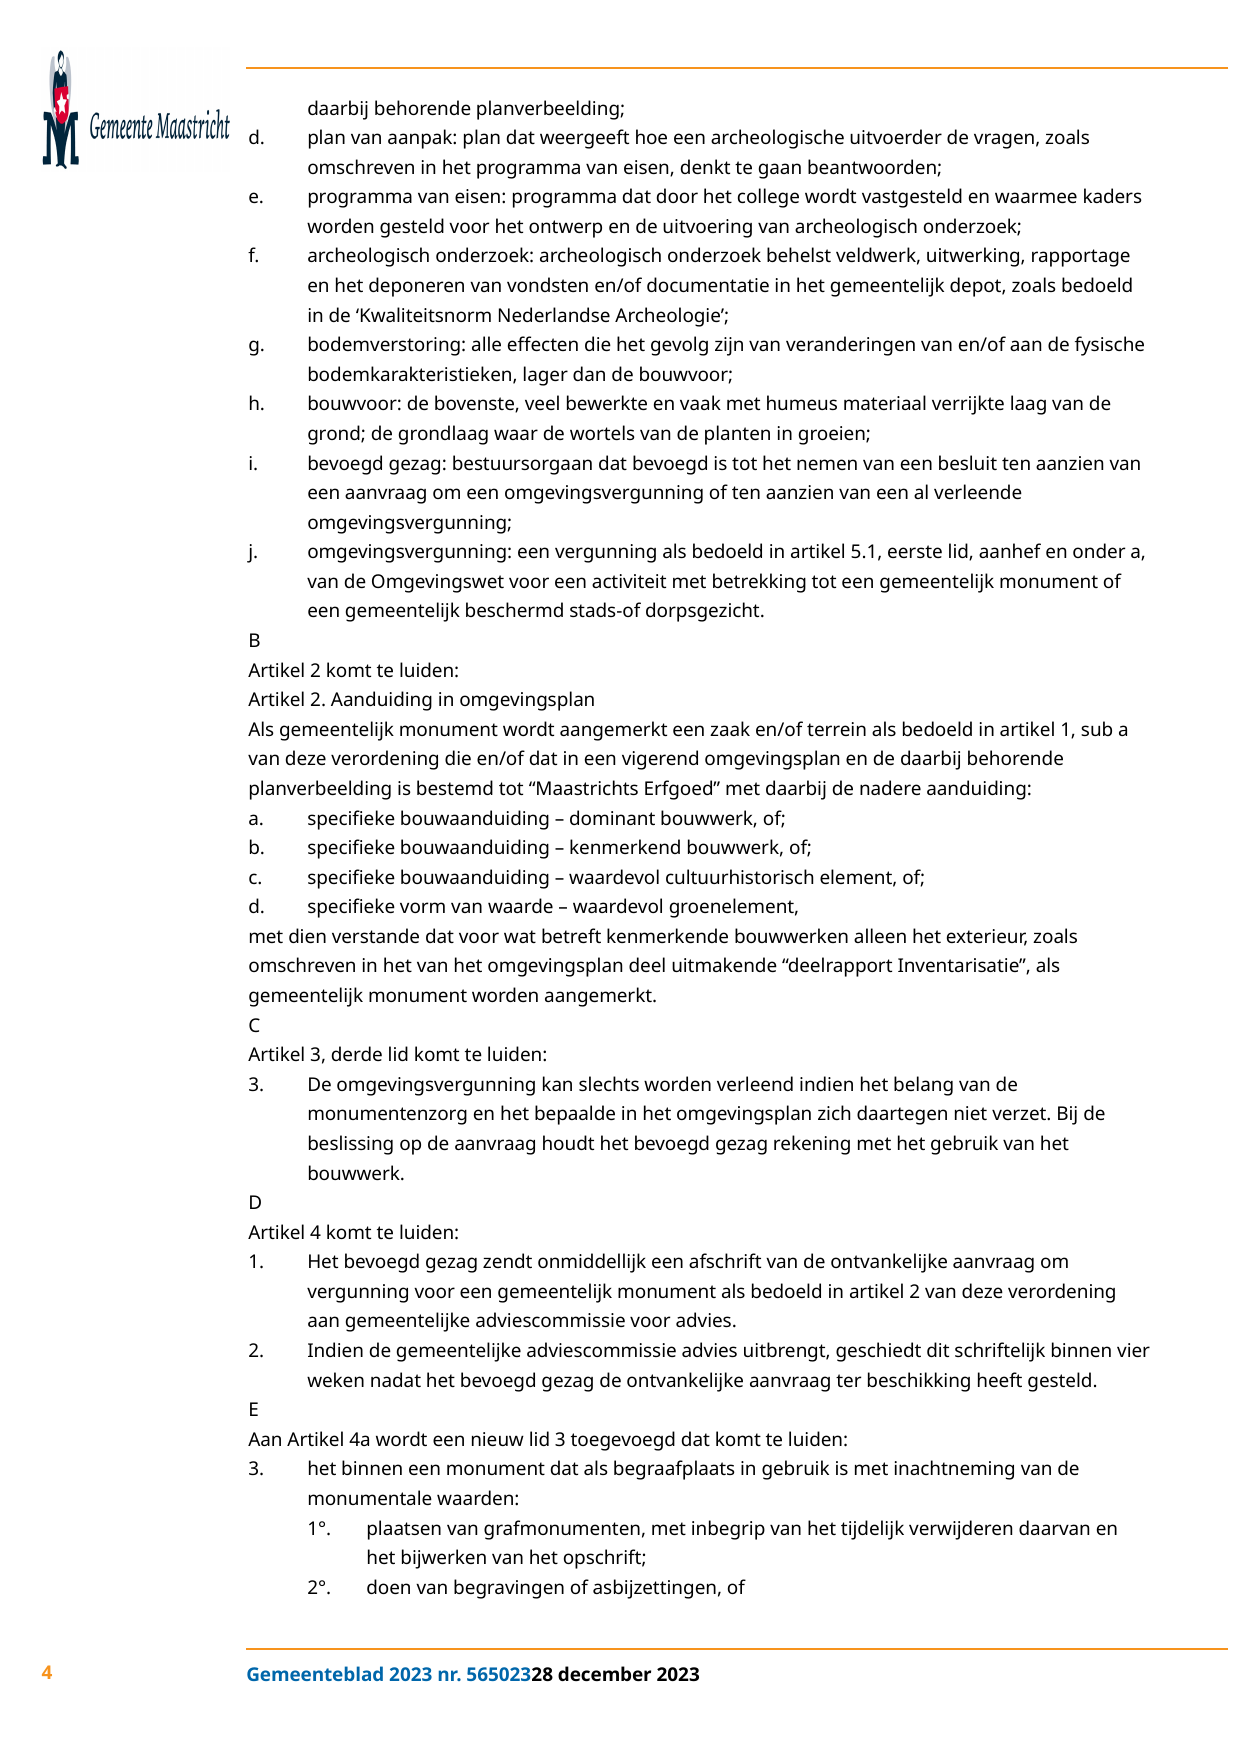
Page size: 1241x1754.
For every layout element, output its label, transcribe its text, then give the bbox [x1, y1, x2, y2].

list plaatsen van grafmonumenten, met inbegrip van het tijdelijk verwijderen daarvan en het bijwerken van het opschrift; [307, 1515, 1152, 1570]
text Artikel 2 komt te luiden: [248, 657, 1152, 683]
list het binnen een monument dat als begraafplaats in gebruik is met inachtneming van de monumentale waarden: [248, 1456, 1152, 1511]
list specifieke bouwaanduiding – waardevol cultuurhistorisch element, of; [248, 864, 1152, 890]
list bodemverstoring: alle effecten die het gevolg zijn van veranderingen van en/of aan de fysische bodemkarakteristieken, lager dan de bouwvoor; [248, 331, 1152, 387]
list bouwvoor: de bovenste, veel bewerkte en vaak met humeus materiaal verrijkte laag van de grond; de grondlaag waar de wortels van de planten in groeien; [248, 391, 1152, 446]
text Als gemeentelijk monument wordt aangemerkt een zaak en/of terrein als bedoeld in artikel 1, sub a van deze verordening die en/of dat in een vigerend omgevingsplan en de daarbij behorende planverbeelding is bestemd tot “Maastrichts Erfgoed” met daarbij de nadere aanduiding: [248, 716, 1152, 801]
list specifieke vorm van waarde – waardevol groenelement, [248, 893, 1152, 919]
text E [248, 1396, 1152, 1422]
list Het bevoegd gezag zendt onmiddellijk een afschrift van de ontvankelijke aanvraag om vergunning voor een gemeentelijk monument als bedoeld in artikel 2 van deze verordening aan gemeentelijke adviescommissie voor advies. [248, 1248, 1152, 1333]
list bevoegd gezag: bestuursorgaan dat bevoegd is tot het nemen van een besluit ten aanzien van een aanvraag om een omgevingsvergunning of ten aanzien van een al verleende omgevingsvergunning; [248, 450, 1152, 535]
text Aan Artikel 4a wordt een nieuw lid 3 toegevoegd dat komt te luiden: [248, 1426, 1152, 1452]
text Artikel 2. Aanduiding in omgevingsplan [248, 686, 1152, 712]
text D [248, 1189, 1152, 1215]
text met dien verstande dat voor wat betreft kenmerkende bouwwerken alleen het exterieur, zoals omschreven in het van het omgevingsplan deel uitmakende “deelrapport Inventarisatie”, als gemeentelijk monument worden aangemerkt. [248, 923, 1152, 1008]
list Indien de gemeentelijke adviescommissie advies uitbrengt, geschiedt dit schriftelijk binnen vier weken nadat het bevoegd gezag de ontvankelijke aanvraag ter beschikking heeft gesteld. [248, 1337, 1152, 1393]
list specifieke bouwaanduiding – dominant bouwwerk, of; [248, 805, 1152, 831]
list omgevingsvergunning: een vergunning als bedoeld in artikel 5.1, eerste lid, aanhef en onder a, van de Omgevingswet voor een activiteit met betrekking tot een gemeentelijk monument of een gemeentelijk beschermd stads-of dorpsgezicht. [248, 538, 1152, 623]
picture [41, 47, 231, 172]
text Artikel 4 komt te luiden: [248, 1219, 1152, 1245]
list plan van aanpak: plan dat weergeeft hoe een archeologische uitvoerder de vragen, zoals omschreven in het programma van eisen, denkt te gaan beantwoorden; [248, 124, 1152, 180]
list daarbij behorende planverbeelding; [248, 95, 1152, 121]
text C [248, 1012, 1152, 1038]
list De omgevingsvergunning kan slechts worden verleend indien het belang van de monumentenzorg en het bepaalde in het omgevingsplan zich daartegen niet verzet. Bij de beslissing op de aanvraag houdt het bevoegd gezag rekening met het gebruik van het bouwwerk. [248, 1071, 1152, 1186]
list specifieke bouwaanduiding – kenmerkend bouwwerk, of; [248, 834, 1152, 860]
list archeologisch onderzoek: archeologisch onderzoek behelst veldwerk, uitwerking, rapportage en het deponeren van vondsten en/of documentatie in het gemeentelijk depot, zoals bedoeld in de ‘Kwaliteitsnorm Nederlandse Archeologie’; [248, 243, 1152, 328]
list programma van eisen: programma dat door het college wordt vastgesteld en waarmee kaders worden gesteld voor het ontwerp en de uitvoering van archeologisch onderzoek; [248, 183, 1152, 239]
text Artikel 3, derde lid komt te luiden: [248, 1041, 1152, 1067]
text B [248, 627, 1152, 653]
list doen van begravingen of asbijzettingen, of [307, 1574, 1152, 1600]
